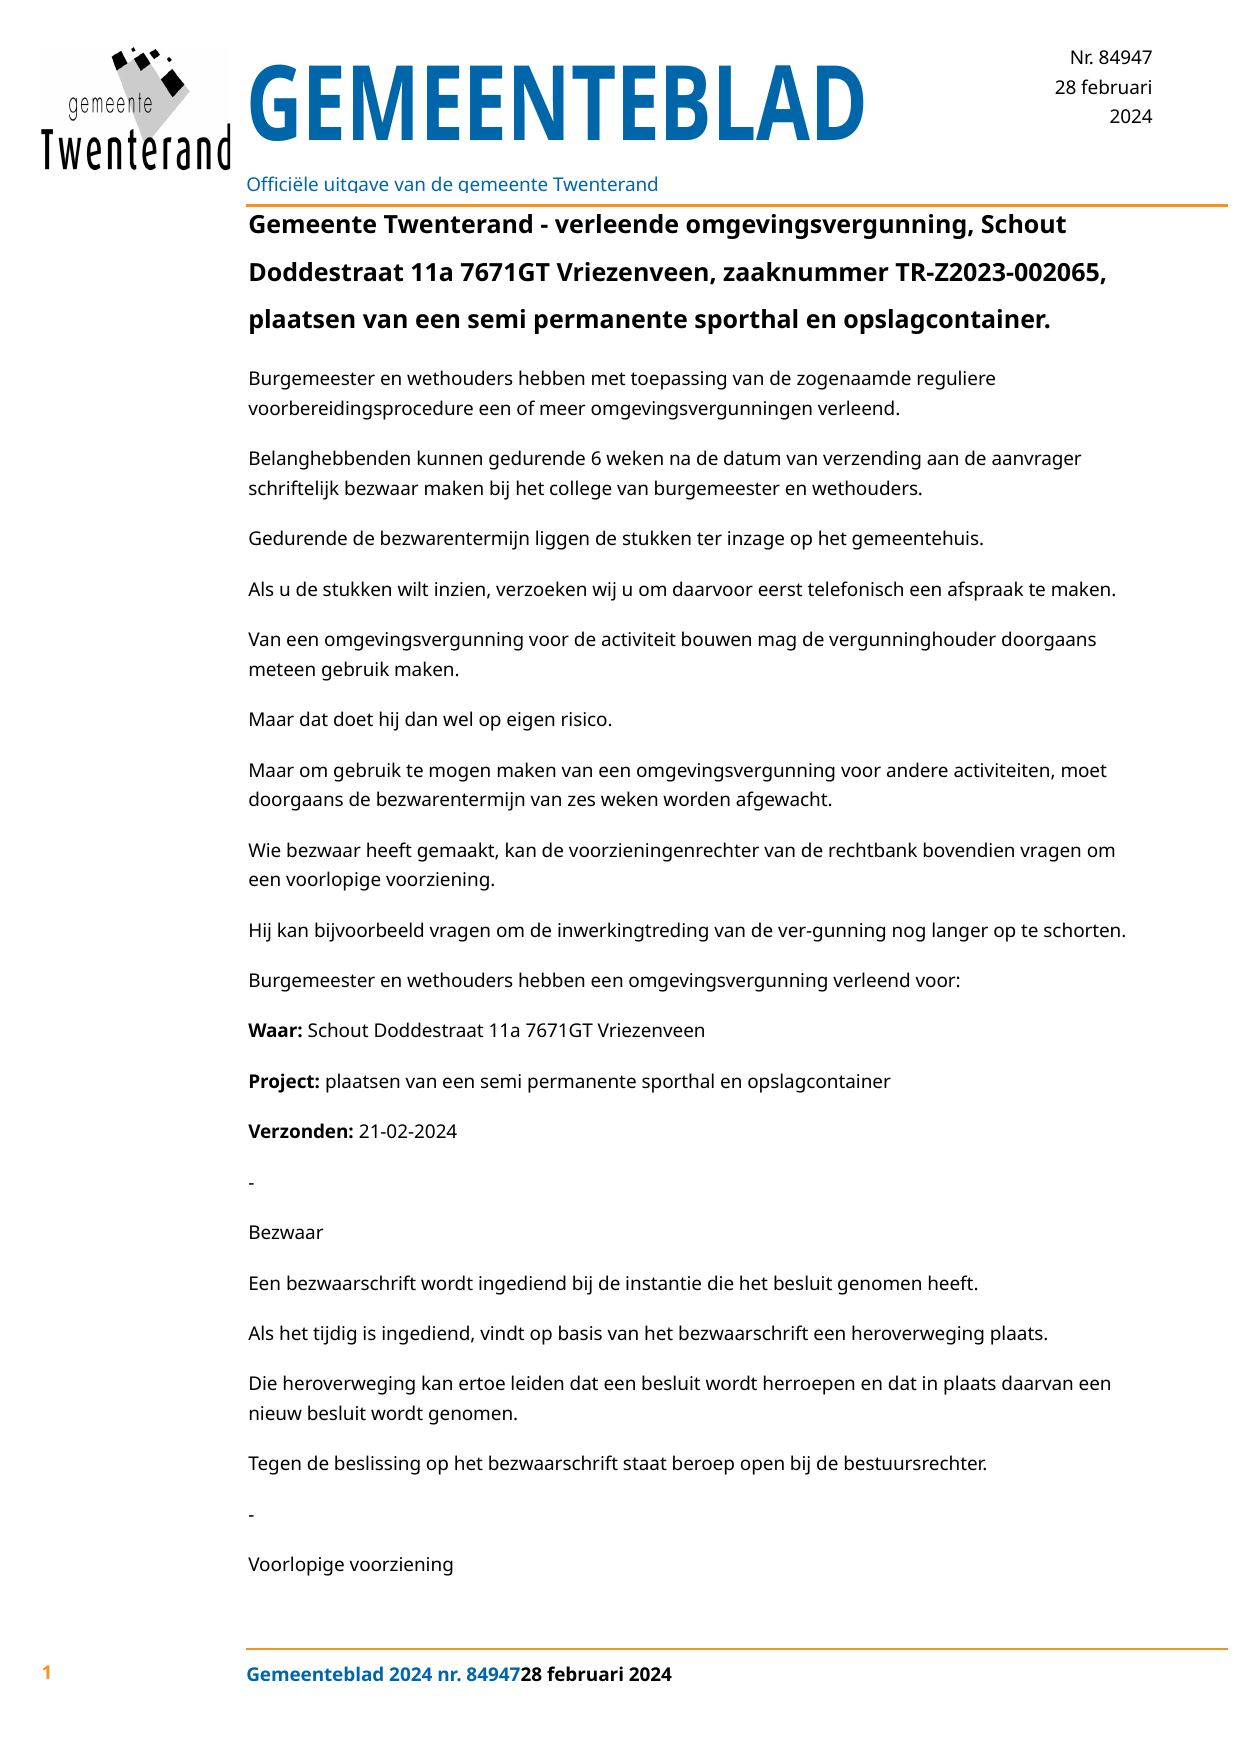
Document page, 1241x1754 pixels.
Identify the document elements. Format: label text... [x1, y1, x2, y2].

text Verzonden: 21-02-2024 [248, 1118, 1152, 1144]
text Van een omgevingsvergunning voor de activiteit bouwen mag de vergunninghouder doorgaans meteen gebruik maken. [248, 626, 1152, 682]
text Maar dat doet hij dan wel op eigen risico. [248, 706, 1152, 732]
text Burgemeester en wethouders hebben een omgevingsvergunning verleend voor: [248, 967, 1152, 993]
text Maar om gebruik te mogen maken van een omgevingsvergunning voor andere activiteiten, moet doorgaans de bezwarentermijn van zes weken worden afgewacht. [248, 757, 1152, 812]
text Bezwaar [248, 1219, 1152, 1245]
text Die heroverweging kan ertoe leiden dat een besluit wordt herroepen en dat in plaats daarvan een nieuw besluit wordt genomen. [248, 1371, 1152, 1426]
text - [248, 1169, 1152, 1194]
text Wie bezwaar heeft gemaakt, kan de voorzieningenrechter van de rechtbank bovendien vragen om een voorlopige voorziening. [248, 837, 1152, 892]
text Waar: Schout Doddestraat 11a 7671GT Vriezenveen [248, 1018, 1152, 1043]
text Belanghebbenden kunnen gedurende 6 weken na de datum van verzending aan de aanvrager schriftelijk bezwaar maken bij het college van burgemeester en wethouders. [248, 446, 1152, 501]
text Gedurende de bezwarentermijn liggen de stukken ter inzage op het gemeentehuis. [248, 526, 1152, 551]
text Burgemeester en wethouders hebben met toepassing van de zogenaamde reguliere voorbereidingsprocedure een of meer omgevingsvergunningen verleend. [248, 366, 1152, 421]
text Hij kan bijvoorbeeld vragen om de inwerkingtreding van de ver-gunning nog langer op te schorten. [248, 917, 1152, 942]
text Als het tijdig is ingediend, vindt op basis van het bezwaarschrift een heroverweging plaats. [248, 1320, 1152, 1346]
text Een bezwaarschrift wordt ingediend bij de instantie die het besluit genomen heeft. [248, 1270, 1152, 1295]
text Voorlopige voorziening [248, 1551, 1152, 1577]
text Project: plaatsen van een semi permanente sporthal en opslagcontainer [248, 1068, 1152, 1094]
picture [41, 47, 231, 172]
text Als u de stukken wilt inzien, verzoeken wij u om daarvoor eerst telefonisch een afspraak te maken. [248, 576, 1152, 602]
text - [248, 1501, 1152, 1527]
text Tegen de beslissing op het bezwaarschrift staat beroep open bij de bestuursrechter. [248, 1451, 1152, 1476]
text Gemeente Twenterand - verleende omgevingsvergunning, Schout Doddestraat 11a 7671GT Vriezenveen, zaaknummer TR-Z2023-002065, plaatsen van een semi permanente sporthal en opslagcontainer. [248, 207, 1152, 336]
